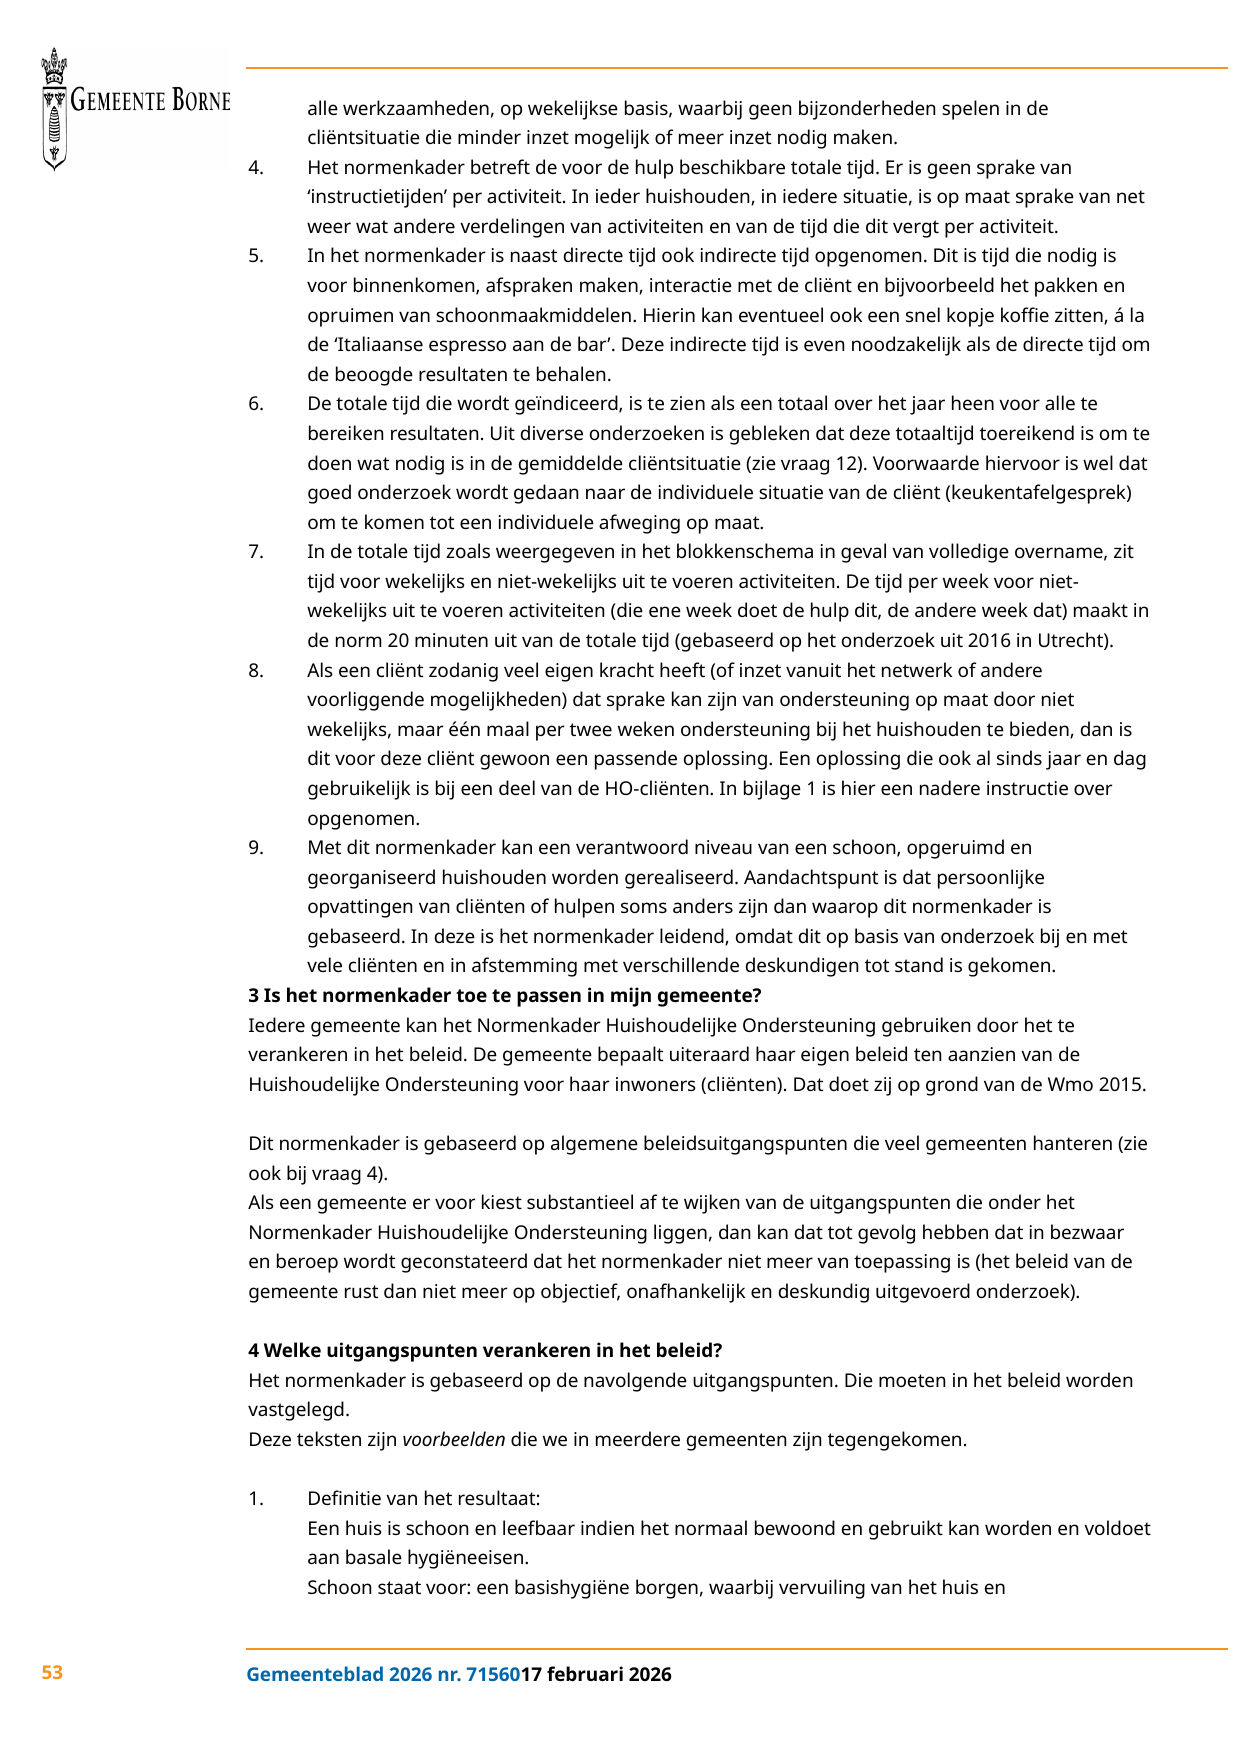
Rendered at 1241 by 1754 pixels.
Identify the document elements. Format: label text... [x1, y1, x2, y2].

picture [41, 47, 231, 172]
list Een huis is schoon en leefbaar indien het normaal bewoond en gebruikt kan worden en voldoet aan basale hygiëneeisen. [248, 1515, 1152, 1570]
text Deze teksten zijn voorbeelden die we in meerdere gemeenten zijn tegengekomen. [248, 1426, 1152, 1452]
list Met dit normenkader kan een verantwoord niveau van een schoon, opgeruimd en georganiseerd huishouden worden gerealiseerd. Aandachtspunt is dat persoonlijke opvattingen van cliënten of hulpen soms anders zijn dan waarop dit normenkader is gebaseerd. In deze is het normenkader leidend, omdat dit op basis van onderzoek bij en met vele cliënten en in afstemming met verschillende deskundigen tot stand is gekomen. [248, 834, 1152, 978]
list Schoon staat voor: een basishygiëne borgen, waarbij vervuiling van het huis en [248, 1574, 1152, 1600]
list Het normenkader betreft de voor de hulp beschikbare totale tijd. Er is geen sprake van ‘instructietijden’ per activiteit. In ieder huishouden, in iedere situatie, is op maat sprake van net weer wat andere verdelingen van activiteiten en van de tijd die dit vergt per activiteit. [248, 154, 1152, 239]
text Iedere gemeente kan het Normenkader Huishoudelijke Ondersteuning gebruiken door het te verankeren in het beleid. De gemeente bepaalt uiteraard haar eigen beleid ten aanzien van de Huishoudelijke Ondersteuning voor haar inwoners (cliënten). Dat doet zij op grond van de Wmo 2015. [248, 1012, 1152, 1097]
text Als een gemeente er voor kiest substantieel af te wijken van de uitgangspunten die onder het Normenkader Huishoudelijke Ondersteuning liggen, dan kan dat tot gevolg hebben dat in bezwaar en beroep wordt geconstateerd dat het normenkader niet meer van toepassing is (het beleid van de gemeente rust dan niet meer op objectief, onafhankelijk en deskundig uitgevoerd onderzoek). [248, 1189, 1152, 1304]
text 4 Welke uitgangspunten verankeren in het beleid? [248, 1337, 1152, 1363]
list De totale tijd die wordt geïndiceerd, is te zien als een totaal over het jaar heen voor alle te bereiken resultaten. Uit diverse onderzoeken is gebleken dat deze totaaltijd toereikend is om te doen wat nodig is in de gemiddelde cliëntsituatie (zie vraag 12). Voorwaarde hiervoor is wel dat goed onderzoek wordt gedaan naar de individuele situatie van de cliënt (keukentafelgesprek) om te komen tot een individuele afweging op maat. [248, 391, 1152, 535]
list In het normenkader is naast directe tijd ook indirecte tijd opgenomen. Dit is tijd die nodig is voor binnenkomen, afspraken maken, interactie met de cliënt en bijvoorbeeld het pakken en opruimen van schoonmaakmiddelen. Hierin kan eventueel ook een snel kopje koffie zitten, á la de ‘Italiaanse espresso aan de bar’. Deze indirecte tijd is even noodzakelijk als de directe tijd om de beoogde resultaten te behalen. [248, 243, 1152, 387]
text 3 Is het normenkader toe te passen in mijn gemeente? [248, 982, 1152, 1008]
list Definitie van het resultaat: [248, 1485, 1152, 1511]
text Het normenkader is gebaseerd op de navolgende uitgangspunten. Die moeten in het beleid worden vastgelegd. [248, 1367, 1152, 1422]
text Dit normenkader is gebaseerd op algemene beleidsuitgangspunten die veel gemeenten hanteren (zie ook bij vraag 4). [248, 1130, 1152, 1186]
list Als een cliënt zodanig veel eigen kracht heeft (of inzet vanuit het netwerk of andere voorliggende mogelijkheden) dat sprake kan zijn van ondersteuning op maat door niet wekelijks, maar één maal per twee weken ondersteuning bij het huishouden te bieden, dan is dit voor deze cliënt gewoon een passende oplossing. Een oplossing die ook al sinds jaar en dag gebruikelijk is bij een deel van de HO-cliënten. In bijlage 1 is hier een nadere instructie over opgenomen. [248, 657, 1152, 831]
list In de totale tijd zoals weergegeven in het blokkenschema in geval van volledige overname, zit tijd voor wekelijks en niet-wekelijks uit te voeren activiteiten. De tijd per week voor niet-wekelijks uit te voeren activiteiten (die ene week doet de hulp dit, de andere week dat) maakt in de norm 20 minuten uit van de totale tijd (gebaseerd op het onderzoek uit 2016 in Utrecht). [248, 538, 1152, 653]
list alle werkzaamheden, op wekelijkse basis, waarbij geen bijzonderheden spelen in de cliëntsituatie die minder inzet mogelijk of meer inzet nodig maken. [248, 95, 1152, 150]
